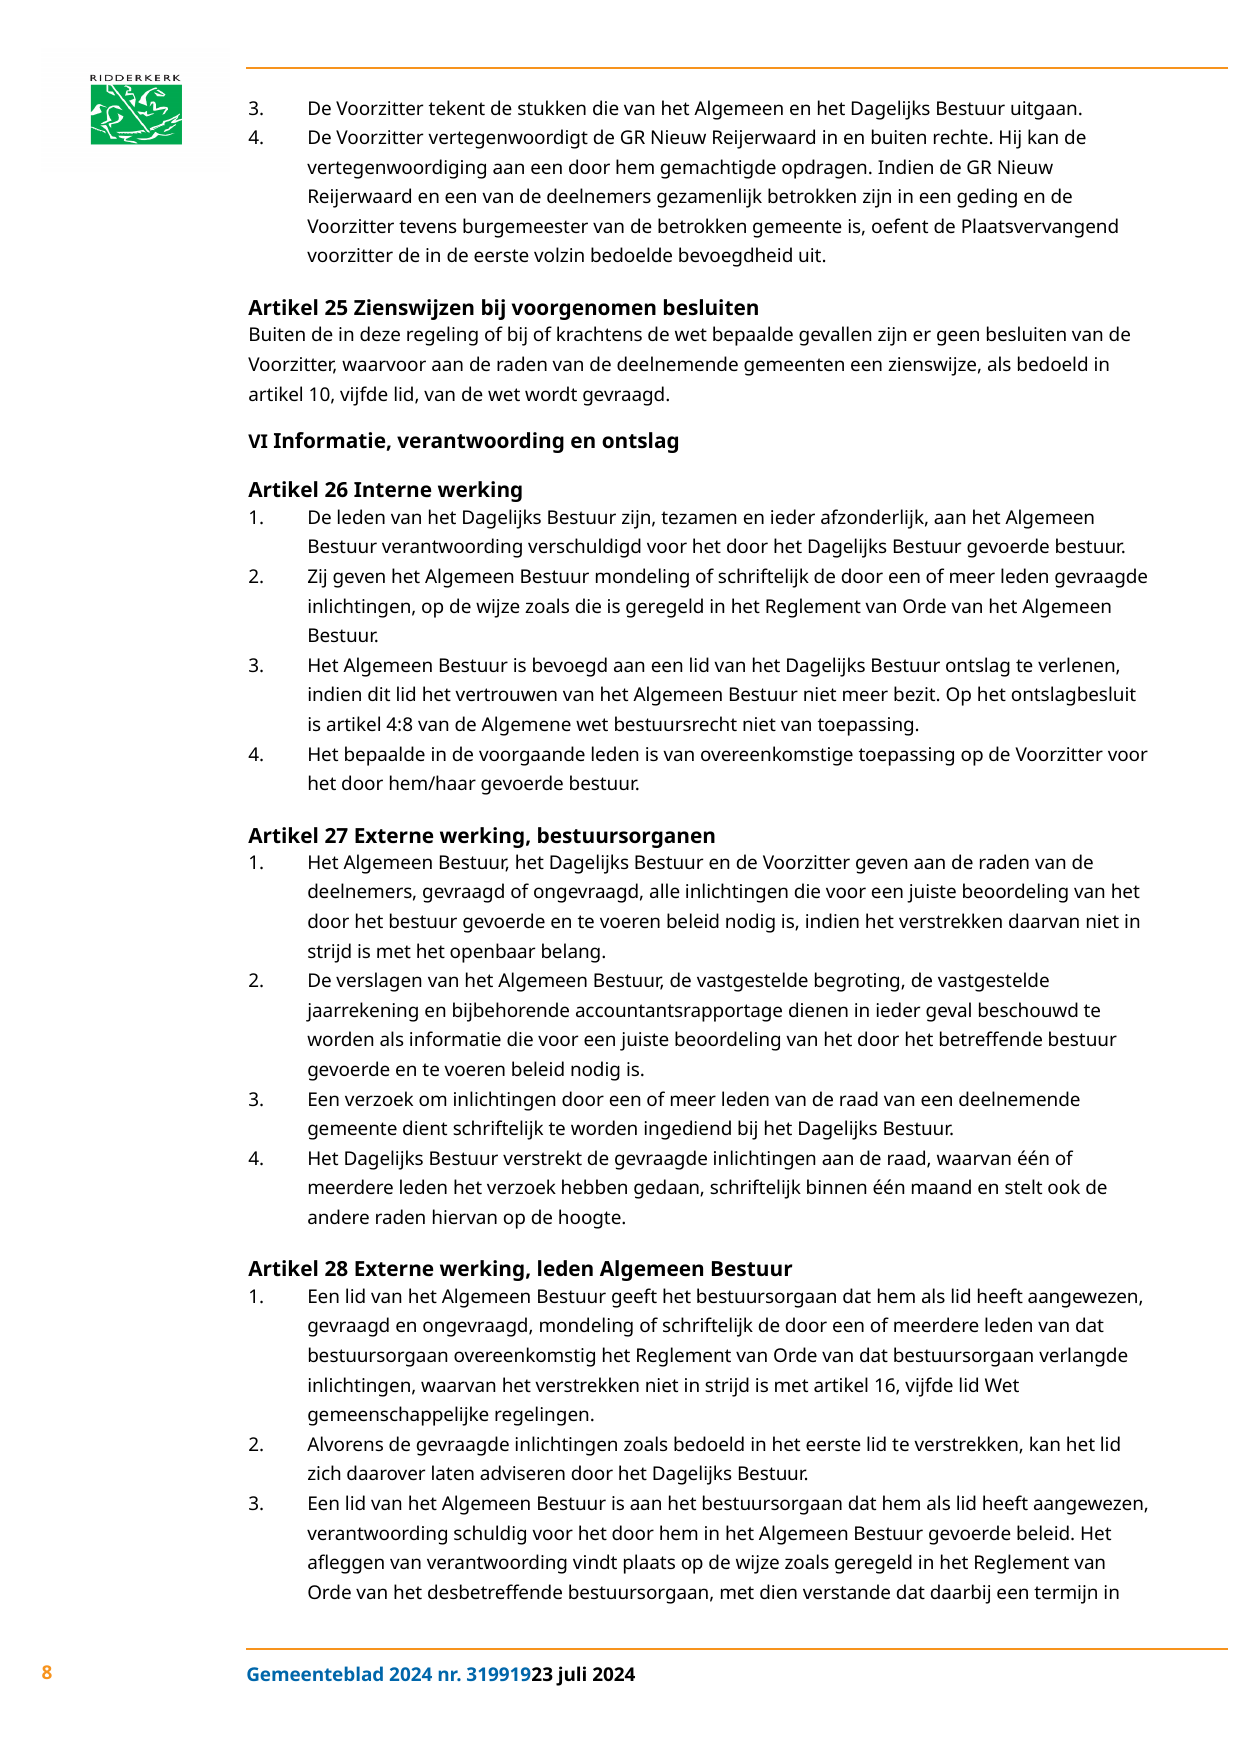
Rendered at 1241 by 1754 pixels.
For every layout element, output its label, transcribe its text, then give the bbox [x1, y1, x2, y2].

text Buiten de in deze regeling of bij of krachtens de wet bepaalde gevallen zijn er geen besluiten van de Voorzitter, waarvoor aan de raden van de deelnemende gemeenten een zienswijze, als bedoeld in artikel 10, vijfde lid, van de wet wordt gevraagd. [248, 322, 1152, 406]
list Het bepaalde in de voorgaande leden is van overeenkomstige toepassing op de Voorzitter voor het door hem/haar gevoerde bestuur. [248, 741, 1152, 796]
list Het Dagelijks Bestuur verstrekt de gevraagde inlichtingen aan de raad, waarvan één of meerdere leden het verzoek hebben gedaan, schriftelijk binnen één maand en stelt ook de andere raden hiervan op de hoogte. [248, 1145, 1152, 1230]
list De Voorzitter tekent de stukken die van het Algemeen en het Dagelijks Bestuur uitgaan. [248, 95, 1152, 121]
text Artikel 27 Externe werking, bestuursorganen [248, 821, 1152, 849]
list Een lid van het Algemeen Bestuur is aan het bestuursorgaan dat hem als lid heeft aangewezen, verantwoording schuldig voor het door hem in het Algemeen Bestuur gevoerde beleid. Het afleggen van verantwoording vindt plaats op de wijze zoals geregeld in het Reglement van Orde van het desbetreffende bestuursorgaan, met dien verstande dat daarbij een termijn in [248, 1490, 1152, 1604]
list De verslagen van het Algemeen Bestuur, de vastgestelde begroting, de vastgestelde jaarrekening en bijbehorende accountantsrapportage dienen in ieder geval beschouwd te worden als informatie die voor een juiste beoordeling van het door het betreffende bestuur gevoerde en te voeren beleid nodig is. [248, 967, 1152, 1082]
text Artikel 26 Interne werking [248, 476, 1152, 504]
list Een lid van het Algemeen Bestuur geeft het bestuursorgaan dat hem als lid heeft aangewezen, gevraagd en ongevraagd, mondeling of schriftelijk de door een of meerdere leden van dat bestuursorgaan overeenkomstig het Reglement van Orde van dat bestuursorgaan verlangde inlichtingen, waarvan het verstrekken niet in strijd is met artikel 16, vijfde lid Wet gemeenschappelijke regelingen. [248, 1283, 1152, 1427]
list Alvorens de gevraagde inlichtingen zoals bedoeld in het eerste lid te verstrekken, kan het lid zich daarover laten adviseren door het Dagelijks Bestuur. [248, 1431, 1152, 1486]
picture [41, 47, 231, 172]
list Het Algemeen Bestuur is bevoegd aan een lid van het Dagelijks Bestuur ontslag te verlenen, indien dit lid het vertrouwen van het Algemeen Bestuur niet meer bezit. Op het ontslagbesluit is artikel 4:8 van de Algemene wet bestuursrecht niet van toepassing. [248, 652, 1152, 737]
list De leden van het Dagelijks Bestuur zijn, tezamen en ieder afzonderlijk, aan het Algemeen Bestuur verantwoording verschuldigd voor het door het Dagelijks Bestuur gevoerde bestuur. [248, 504, 1152, 559]
list Een verzoek om inlichtingen door een of meer leden van de raad van een deelnemende gemeente dient schriftelijk te worden ingediend bij het Dagelijks Bestuur. [248, 1086, 1152, 1141]
text VI Informatie, verantwoording en ontslag [248, 426, 1152, 455]
list Zij geven het Algemeen Bestuur mondeling of schriftelijk de door een of meer leden gevraagde inlichtingen, op de wijze zoals die is geregeld in het Reglement van Orde van het Algemeen Bestuur. [248, 563, 1152, 648]
text Artikel 28 Externe werking, leden Algemeen Bestuur [248, 1254, 1152, 1283]
text Artikel 25 Zienswijzen bij voorgenomen besluiten [248, 293, 1152, 322]
list De Voorzitter vertegenwoordigt de GR Nieuw Reijerwaard in en buiten rechte. Hij kan de vertegenwoordiging aan een door hem gemachtigde opdragen. Indien de GR Nieuw Reijerwaard en een van de deelnemers gezamenlijk betrokken zijn in een geding en de Voorzitter tevens burgemeester van de betrokken gemeente is, oefent de Plaatsvervangend voorzitter de in de eerste volzin bedoelde bevoegdheid uit. [248, 124, 1152, 268]
list Het Algemeen Bestuur, het Dagelijks Bestuur en de Voorzitter geven aan de raden van de deelnemers, gevraagd of ongevraagd, alle inlichtingen die voor een juiste beoordeling van het door het bestuur gevoerde en te voeren beleid nodig is, indien het verstrekken daarvan niet in strijd is met het openbaar belang. [248, 849, 1152, 964]
